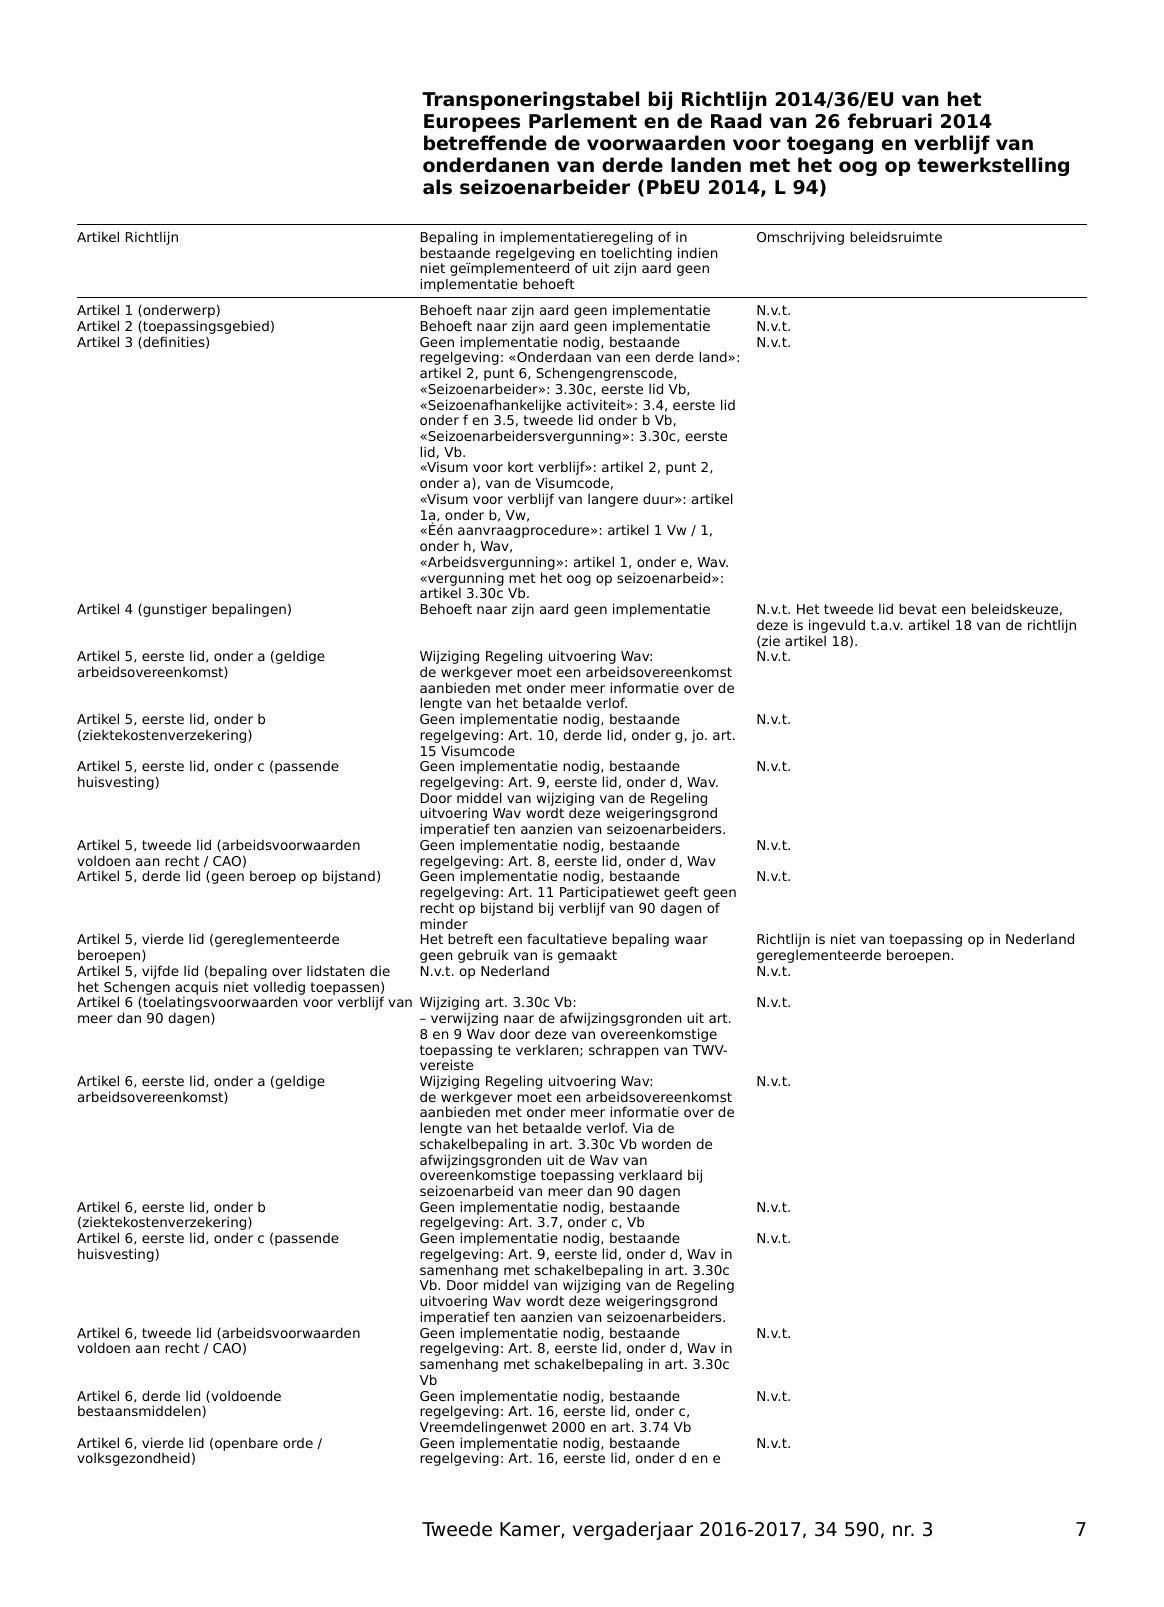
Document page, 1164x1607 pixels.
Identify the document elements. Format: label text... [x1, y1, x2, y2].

table_cell Artikel 5, tweede lid (arbeidsvoorwaarden voldoen aan recht / CAO) [77, 838, 413, 869]
table_cell Geen implementatie nodig, bestaande regelgeving: Art. 16, eerste lid, onder d en e [413, 1436, 750, 1467]
table_cell N.v.t. Het tweede lid bevat een beleidskeuze, deze is ingevuld t.a.v. artikel 18 van de richtlijn (zie artikel 18). [750, 602, 1087, 649]
table_cell N.v.t. [750, 298, 1087, 319]
table_cell Artikel 6, eerste lid, onder c (passende huisvesting) [77, 1231, 413, 1325]
table_cell Artikel 5, vierde lid (gereglementeerde beroepen) [77, 932, 413, 964]
table_cell Artikel 5, vijfde lid (bepaling over lidstaten die het Schengen acquis niet volledig toepassen) [77, 964, 413, 995]
table_cell Geen implementatie nodig, bestaande regelgeving: Art. 9, eerste lid, onder d, Wav in samenhang met schakelbepaling in art. 3.30c Vb. Door middel van wijziging van de Regeling uitvoering Wav wordt deze weigeringsgrond imperatief ten aanzien van seizoenarbeiders. [413, 1231, 750, 1325]
table_header Omschrijving beleidsruimte [750, 225, 1087, 297]
table_cell N.v.t. [750, 649, 1087, 712]
table_cell Geen implementatie nodig, bestaande regelgeving: Art. 8, eerste lid, onder d, Wav [413, 838, 750, 869]
table_cell N.v.t. [750, 335, 1087, 602]
table_header Artikel Richtlijn [77, 225, 413, 297]
table_cell Geen implementatie nodig, bestaande regelgeving: Art. 11 Participatiewet geeft geen recht op bijstand bij verblijf van 90 dagen of minder [413, 869, 750, 932]
table_cell Het betreft een facultatieve bepaling waar geen gebruik van is gemaakt [413, 932, 750, 964]
table_cell N.v.t. [750, 712, 1087, 759]
table_cell Artikel 4 (gunstiger bepalingen) [77, 602, 413, 649]
table_header Bepaling in implementatieregeling of in bestaande regelgeving en toelichting indien niet geïmplementeerd of uit zijn aard geen implementatie behoeft [413, 225, 750, 297]
table_cell Artikel 6, eerste lid, onder b (ziektekostenverzekering) [77, 1200, 413, 1231]
table_cell N.v.t. [750, 1325, 1087, 1388]
subtitle Transponeringstabel bij Richtlijn 2014/36/EU van het Europees Parlement en de Raad van 26 februari 2014 betreffende de voorwaarden voor toegang en verblijf van onderdanen van derde landen met het oog op tewerkstelling als seizoenarbeider (PbEU 2014, L 94) [77, 89, 1087, 199]
table_cell Geen implementatie nodig, bestaande regelgeving: Art. 8, eerste lid, onder d, Wav in samenhang met schakelbepaling in art. 3.30c Vb [413, 1325, 750, 1388]
table_cell N.v.t. [750, 964, 1087, 995]
table_cell N.v.t. op Nederland [413, 964, 750, 995]
table_cell N.v.t. [750, 1388, 1087, 1436]
table_cell Artikel 5, eerste lid, onder c (passende huisvesting) [77, 759, 413, 838]
table_cell Artikel 5, derde lid (geen beroep op bijstand) [77, 869, 413, 932]
table_cell N.v.t. [750, 995, 1087, 1074]
table_cell Artikel 1 (onderwerp) [77, 298, 413, 319]
table_cell Richtlijn is niet van toepassing op in Nederland gereglementeerde beroepen. [750, 932, 1087, 964]
table_cell Artikel 6, vierde lid (openbare orde / volksgezondheid) [77, 1436, 413, 1467]
table_cell Artikel 5, eerste lid, onder a (geldige arbeidsovereenkomst) [77, 649, 413, 712]
table_cell Artikel 3 (definities) [77, 335, 413, 602]
table_cell N.v.t. [750, 759, 1087, 838]
table_cell N.v.t. [750, 869, 1087, 932]
table_cell Geen implementatie nodig, bestaande regelgeving: «Onderdaan van een derde land»: artikel 2, punt 6, Schengengrenscode, «Seizoenarbeider»: 3.30c, eerste lid Vb, «Seizoenafhankelijke activiteit»: 3.4, eerste lid onder f en 3.5, tweede lid onder b Vb, «Seizoenarbeidersvergunning»: 3.30c, eerste lid, Vb. «Visum voor kort verblijf»: artikel 2, punt 2, onder a), van de Visumcode, «Visum voor verblijf van langere duur»: artikel 1a, onder b, Vw, «Één aanvraagprocedure»: artikel 1 Vw / 1, onder h, Wav, «Arbeidsvergunning»: artikel 1, onder e, Wav. «vergunning met het oog op seizoenarbeid»: artikel 3.30c Vb. [413, 335, 750, 602]
table_cell Behoeft naar zijn aard geen implementatie [413, 298, 750, 319]
table_cell Artikel 6, derde lid (voldoende bestaansmiddelen) [77, 1388, 413, 1436]
table_cell N.v.t. [750, 1231, 1087, 1325]
table_cell Wijziging art. 3.30c Vb: – verwijzing naar de afwijzingsgronden uit art. 8 en 9 Wav door deze van overeenkomstige toepassing te verklaren; schrappen van TWV-vereiste [413, 995, 750, 1074]
table_cell Wijziging Regeling uitvoering Wav: de werkgever moet een arbeidsovereenkomst aanbieden met onder meer informatie over de lengte van het betaalde verlof. [413, 649, 750, 712]
table_cell Wijziging Regeling uitvoering Wav: de werkgever moet een arbeidsovereenkomst aanbieden met onder meer informatie over de lengte van het betaalde verlof. Via de schakelbepaling in art. 3.30c Vb worden de afwijzingsgronden uit de Wav van overeenkomstige toepassing verklaard bij seizoenarbeid van meer dan 90 dagen [413, 1074, 750, 1199]
table_cell N.v.t. [750, 1436, 1087, 1467]
table_cell N.v.t. [750, 838, 1087, 869]
table_cell Geen implementatie nodig, bestaande regelgeving: Art. 3.7, onder c, Vb [413, 1200, 750, 1231]
table_cell Artikel 5, eerste lid, onder b (ziektekostenverzekering) [77, 712, 413, 759]
table_cell N.v.t. [750, 1074, 1087, 1199]
table_cell Geen implementatie nodig, bestaande regelgeving: Art. 9, eerste lid, onder d, Wav. Door middel van wijziging van de Regeling uitvoering Wav wordt deze weigeringsgrond imperatief ten aanzien van seizoenarbeiders. [413, 759, 750, 838]
table_cell Artikel 2 (toepassingsgebied) [77, 319, 413, 334]
table_cell N.v.t. [750, 319, 1087, 334]
table_cell Artikel 6 (toelatingsvoorwaarden voor verblijf van meer dan 90 dagen) [77, 995, 413, 1074]
table_cell Geen implementatie nodig, bestaande regelgeving: Art. 10, derde lid, onder g, jo. art. 15 Visumcode [413, 712, 750, 759]
table_cell Behoeft naar zijn aard geen implementatie [413, 319, 750, 334]
table_cell Geen implementatie nodig, bestaande regelgeving: Art. 16, eerste lid, onder c, Vreemdelingenwet 2000 en art. 3.74 Vb [413, 1388, 750, 1436]
table_cell Artikel 6, eerste lid, onder a (geldige arbeidsovereenkomst) [77, 1074, 413, 1199]
table_cell Behoeft naar zijn aard geen implementatie [413, 602, 750, 649]
table_cell N.v.t. [750, 1200, 1087, 1231]
table_cell Artikel 6, tweede lid (arbeidsvoorwaarden voldoen aan recht / CAO) [77, 1325, 413, 1388]
